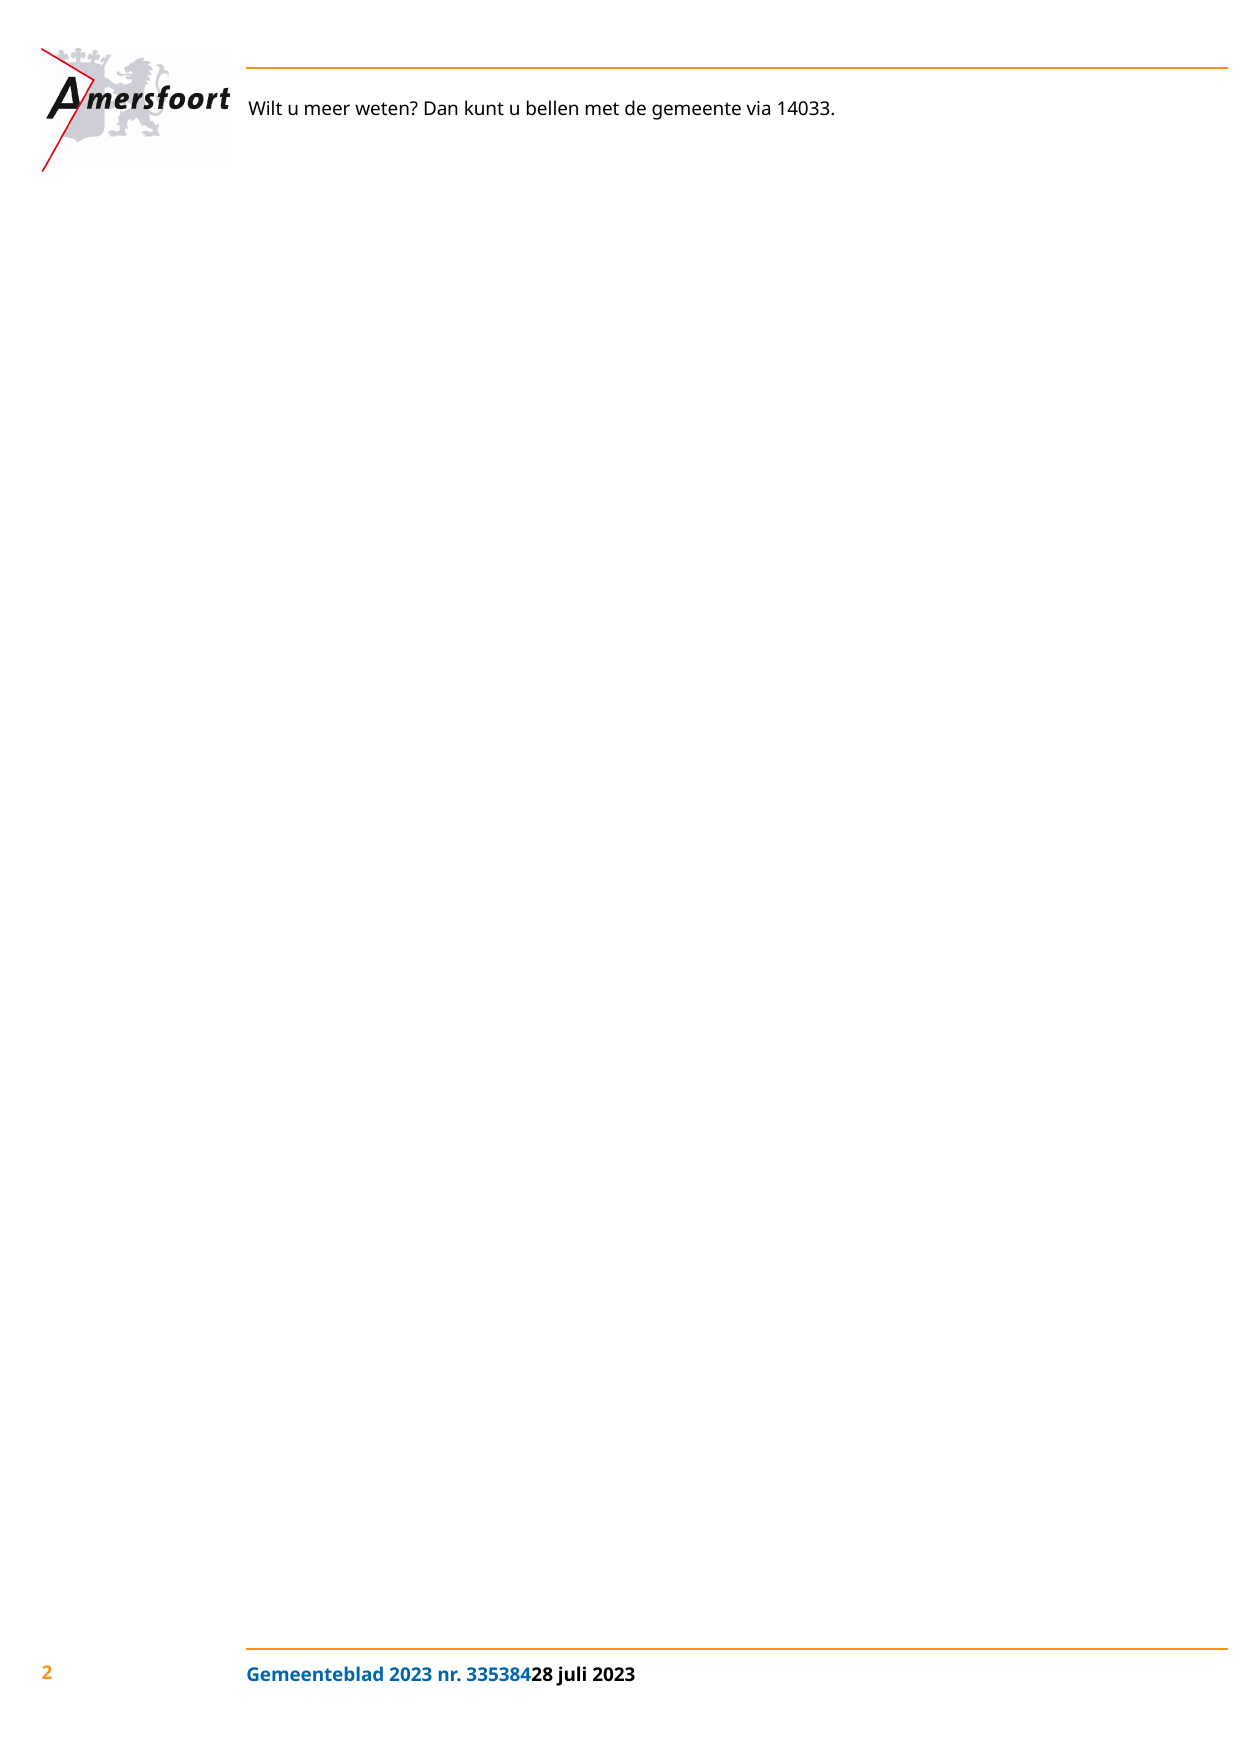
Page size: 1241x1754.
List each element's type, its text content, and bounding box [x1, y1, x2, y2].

picture [41, 47, 231, 172]
text Wilt u meer weten? Dan kunt u bellen met de gemeente via 14033. [248, 95, 1152, 121]
